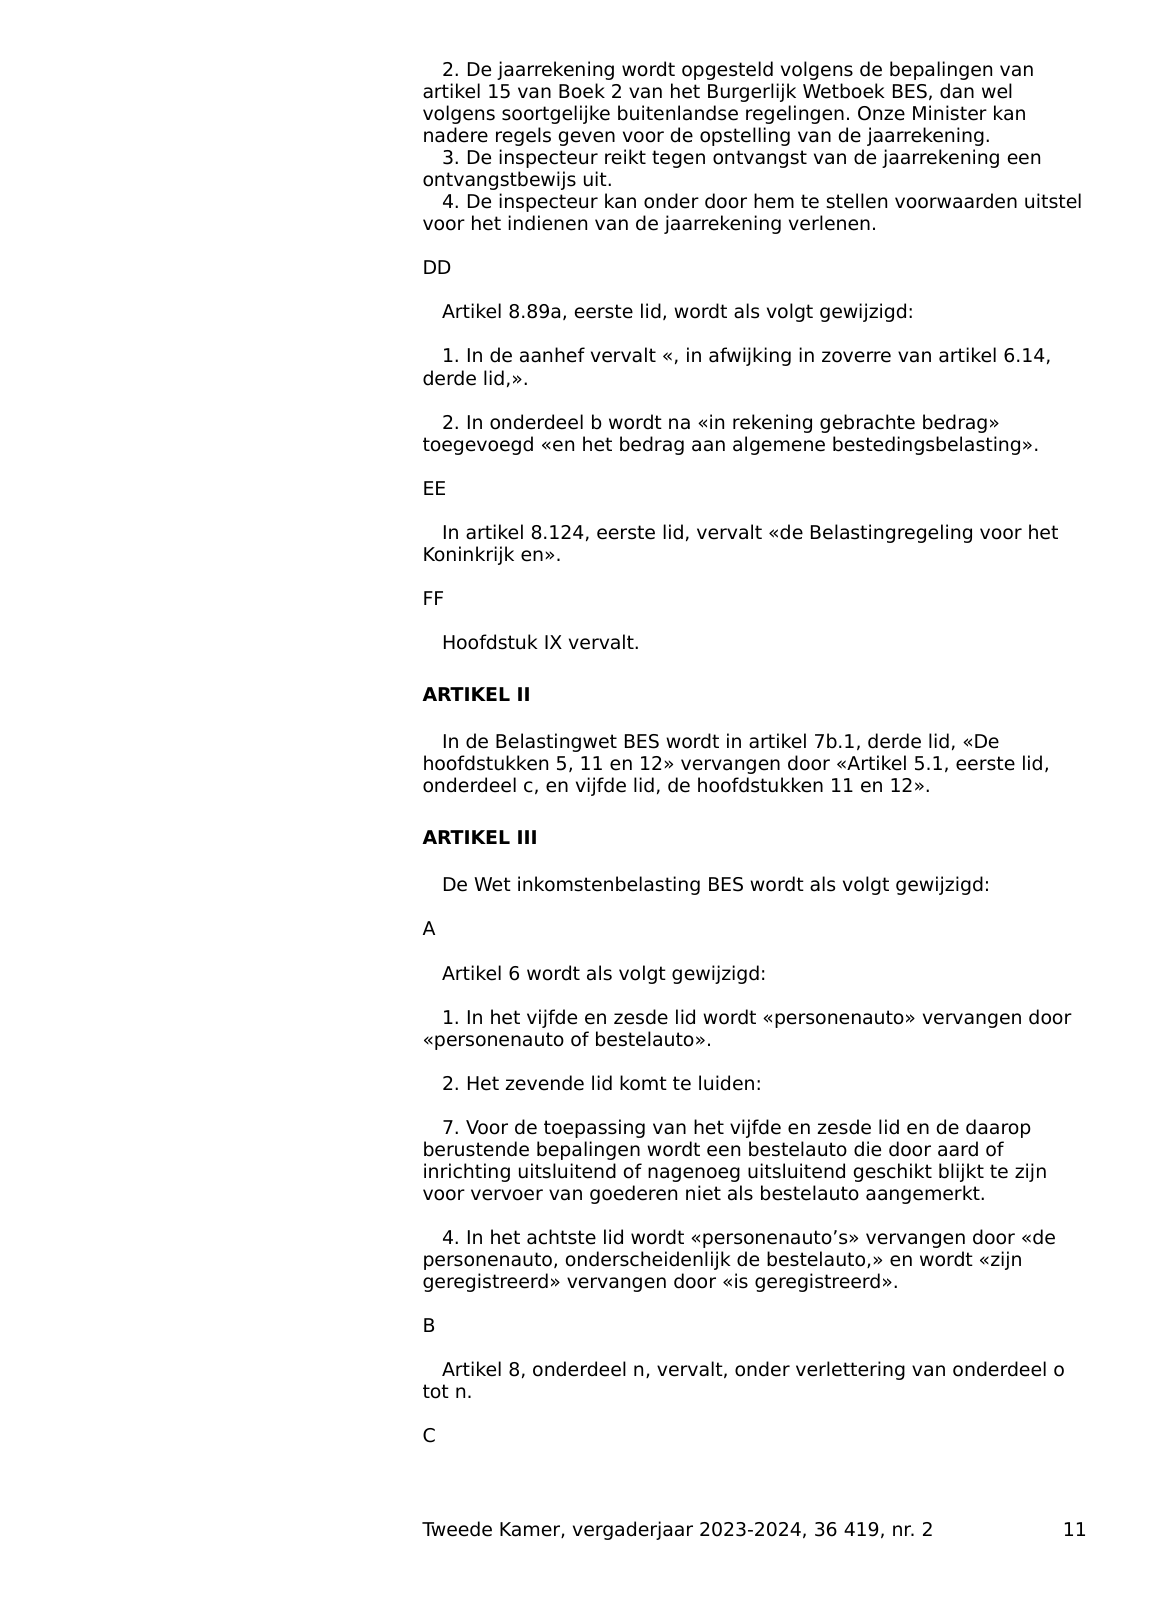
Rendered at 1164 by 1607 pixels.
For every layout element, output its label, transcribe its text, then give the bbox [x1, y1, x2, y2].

text 1. In de aanhef vervalt «, in afwijking in zoverre van artikel 6.14, derde lid,». [422, 345, 1087, 389]
text In de Belastingwet BES wordt in artikel 7b.1, derde lid, «De hoofdstukken 5, 11 en 12» vervangen door «Artikel 5.1, eerste lid, onderdeel c, en vijfde lid, de hoofdstukken 11 en 12». [422, 731, 1087, 797]
text FF [422, 588, 1087, 610]
subtitle ARTIKEL II [422, 684, 1087, 706]
text A [422, 918, 1087, 940]
text 3. De inspecteur reikt tegen ontvangst van de jaarrekening een ontvangstbewijs uit. [422, 147, 1087, 191]
text 4. In het achtste lid wordt «personenauto’s» vervangen door «de personenauto, onderscheidenlijk de bestelauto,» en wordt «zijn geregistreerd» vervangen door «is geregistreerd». [422, 1227, 1087, 1293]
text Hoofdstuk IX vervalt. [422, 632, 1087, 654]
subtitle ARTIKEL III [422, 827, 1087, 849]
text 1. In het vijfde en zesde lid wordt «personenauto» vervangen door «personenauto of bestelauto». [422, 1007, 1087, 1051]
text 4. De inspecteur kan onder door hem te stellen voorwaarden uitstel voor het indienen van de jaarrekening verlenen. [422, 191, 1087, 235]
text In artikel 8.124, eerste lid, vervalt «de Belastingregeling voor het Koninkrijk en». [422, 522, 1087, 566]
text B [422, 1315, 1087, 1337]
text 2. In onderdeel b wordt na «in rekening gebrachte bedrag» toegevoegd «en het bedrag aan algemene bestedingsbelasting». [422, 412, 1087, 456]
text DD [422, 257, 1087, 279]
text 7. Voor de toepassing van het vijfde en zesde lid en de daarop berustende bepalingen wordt een bestelauto die door aard of inrichting uitsluitend of nagenoeg uitsluitend geschikt blijkt te zijn voor vervoer van goederen niet als bestelauto aangemerkt. [422, 1117, 1087, 1205]
text 2. De jaarrekening wordt opgesteld volgens de bepalingen van artikel 15 van Boek 2 van het Burgerlijk Wetboek BES, dan wel volgens soortgelijke buitenlandse regelingen. Onze Minister kan nadere regels geven voor de opstelling van de jaarrekening. [422, 59, 1087, 147]
text C [422, 1425, 1087, 1447]
text 2. Het zevende lid komt te luiden: [422, 1073, 1087, 1095]
text EE [422, 478, 1087, 500]
text Artikel 8, onderdeel n, vervalt, onder verlettering van onderdeel o tot n. [422, 1359, 1087, 1403]
text Artikel 6 wordt als volgt gewijzigd: [422, 962, 1087, 984]
text Artikel 8.89a, eerste lid, wordt als volgt gewijzigd: [422, 301, 1087, 323]
text De Wet inkomstenbelasting BES wordt als volgt gewijzigd: [422, 874, 1087, 896]
